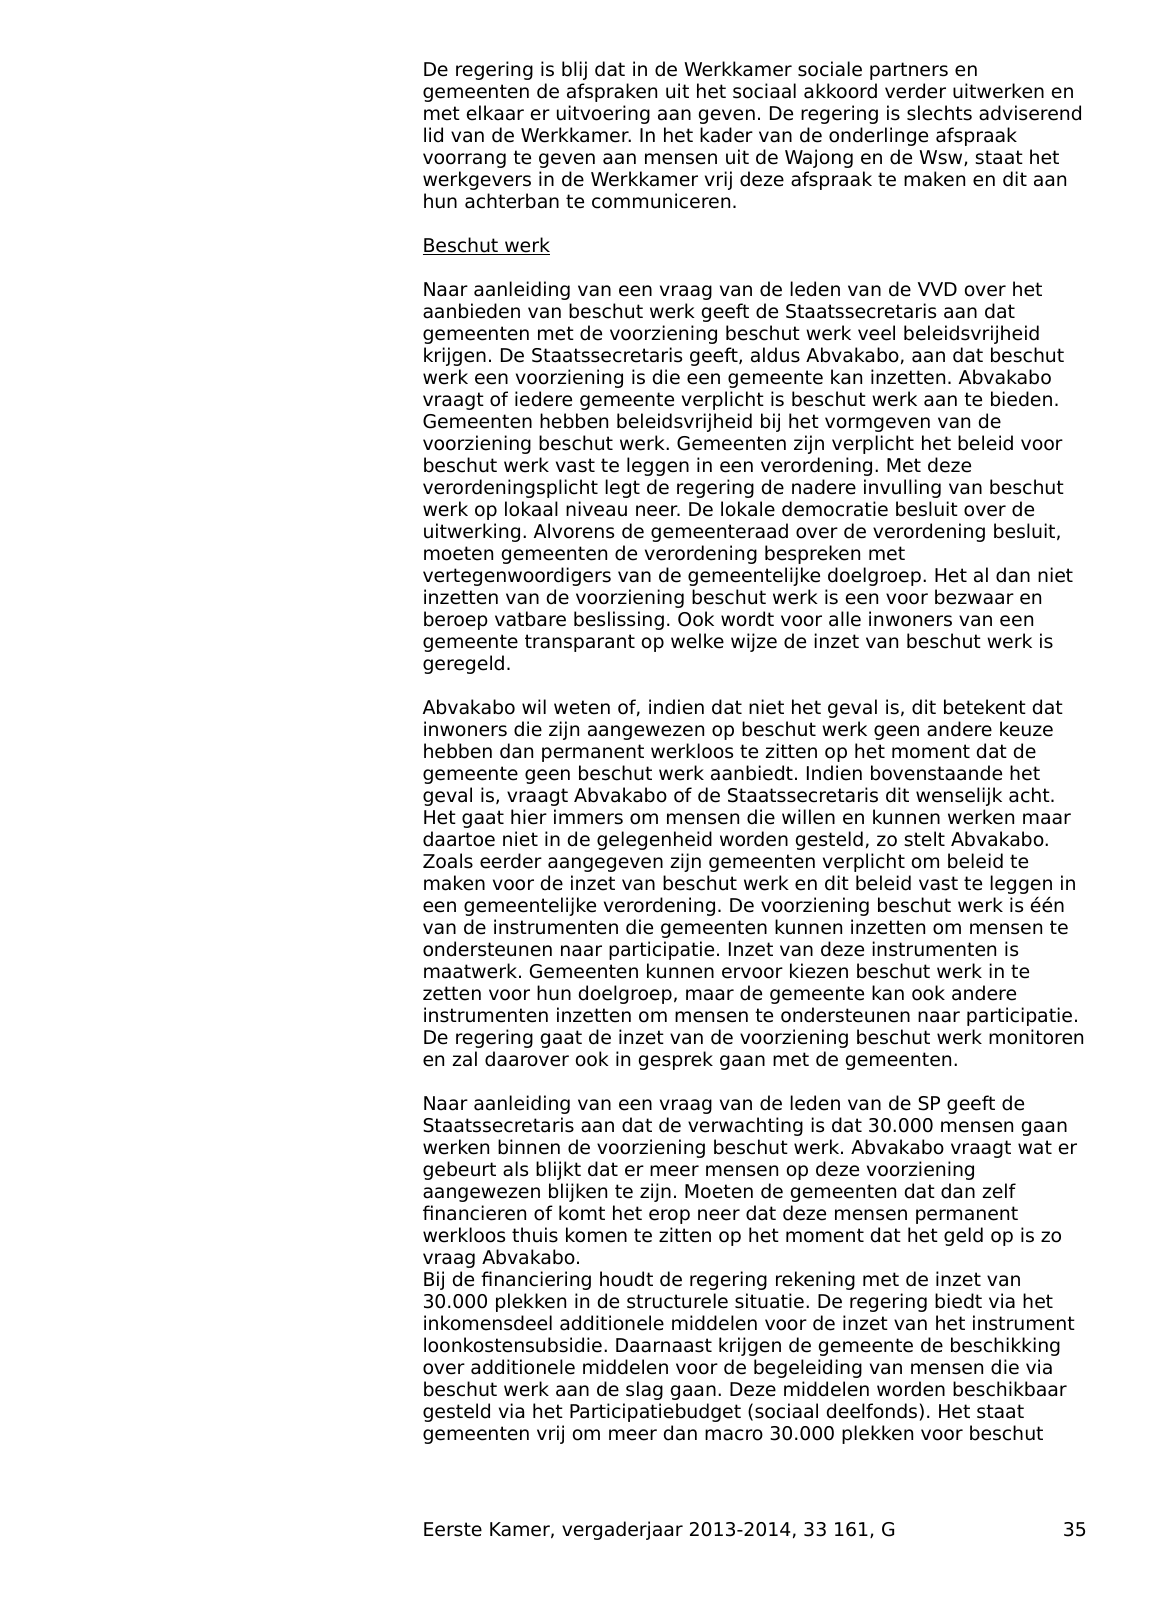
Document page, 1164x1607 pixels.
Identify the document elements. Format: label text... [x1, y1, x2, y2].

subtitle Beschut werk [422, 235, 1087, 257]
text Abvakabo wil weten of, indien dat niet het geval is, dit betekent dat inwoners die zijn aangewezen op beschut werk geen andere keuze hebben dan permanent werkloos te zitten op het moment dat de gemeente geen beschut werk aanbiedt. Indien bovenstaande het geval is, vraagt Abvakabo of de Staatssecretaris dit wenselijk acht. Het gaat hier immers om mensen die willen en kunnen werken maar daartoe niet in de gelegenheid worden gesteld, zo stelt Abvakabo. [422, 697, 1087, 851]
text Naar aanleiding van een vraag van de leden van de SP geeft de Staatssecretaris aan dat de verwachting is dat 30.000 mensen gaan werken binnen de voorziening beschut werk. Abvakabo vraagt wat er gebeurt als blijkt dat er meer mensen op deze voorziening aangewezen blijken te zijn. Moeten de gemeenten dat dan zelf financieren of komt het erop neer dat deze mensen permanent werkloos thuis komen te zitten op het moment dat het geld op is zo vraag Abvakabo. [422, 1093, 1087, 1269]
text Gemeenten hebben beleidsvrijheid bij het vormgeven van de voorziening beschut werk. Gemeenten zijn verplicht het beleid voor beschut werk vast te leggen in een verordening. Met deze verordeningsplicht legt de regering de nadere invulling van beschut werk op lokaal niveau neer. De lokale democratie besluit over de uitwerking. Alvorens de gemeenteraad over de verordening besluit, moeten gemeenten de verordening bespreken met vertegenwoordigers van de gemeentelijke doelgroep. Het al dan niet inzetten van de voorziening beschut werk is een voor bezwaar en beroep vatbare beslissing. Ook wordt voor alle inwoners van een gemeente transparant op welke wijze de inzet van beschut werk is geregeld. [422, 411, 1087, 675]
text Zoals eerder aangegeven zijn gemeenten verplicht om beleid te maken voor de inzet van beschut werk en dit beleid vast te leggen in een gemeentelijke verordening. De voorziening beschut werk is één van de instrumenten die gemeenten kunnen inzetten om mensen te ondersteunen naar participatie. Inzet van deze instrumenten is maatwerk. Gemeenten kunnen ervoor kiezen beschut werk in te zetten voor hun doelgroep, maar de gemeente kan ook andere instrumenten inzetten om mensen te ondersteunen naar participatie. De regering gaat de inzet van de voorziening beschut werk monitoren en zal daarover ook in gesprek gaan met de gemeenten. [422, 851, 1087, 1071]
text De regering is blij dat in de Werkkamer sociale partners en gemeenten de afspraken uit het sociaal akkoord verder uitwerken en met elkaar er uitvoering aan geven. De regering is slechts adviserend lid van de Werkkamer. In het kader van de onderlinge afspraak voorrang te geven aan mensen uit de Wajong en de Wsw, staat het werkgevers in de Werkkamer vrij deze afspraak te maken en dit aan hun achterban te communiceren. [422, 59, 1087, 213]
text Bij de financiering houdt de regering rekening met de inzet van 30.000 plekken in de structurele situatie. De regering biedt via het inkomensdeel additionele middelen voor de inzet van het instrument loonkostensubsidie. Daarnaast krijgen de gemeente de beschikking over additionele middelen voor de begeleiding van mensen die via beschut werk aan de slag gaan. Deze middelen worden beschikbaar gesteld via het Participatiebudget (sociaal deelfonds). Het staat gemeenten vrij om meer dan macro 30.000 plekken voor beschut [422, 1269, 1087, 1444]
text Naar aanleiding van een vraag van de leden van de VVD over het aanbieden van beschut werk geeft de Staatssecretaris aan dat gemeenten met de voorziening beschut werk veel beleidsvrijheid krijgen. De Staatssecretaris geeft, aldus Abvakabo, aan dat beschut werk een voorziening is die een gemeente kan inzetten. Abvakabo vraagt of iedere gemeente verplicht is beschut werk aan te bieden. [422, 279, 1087, 411]
